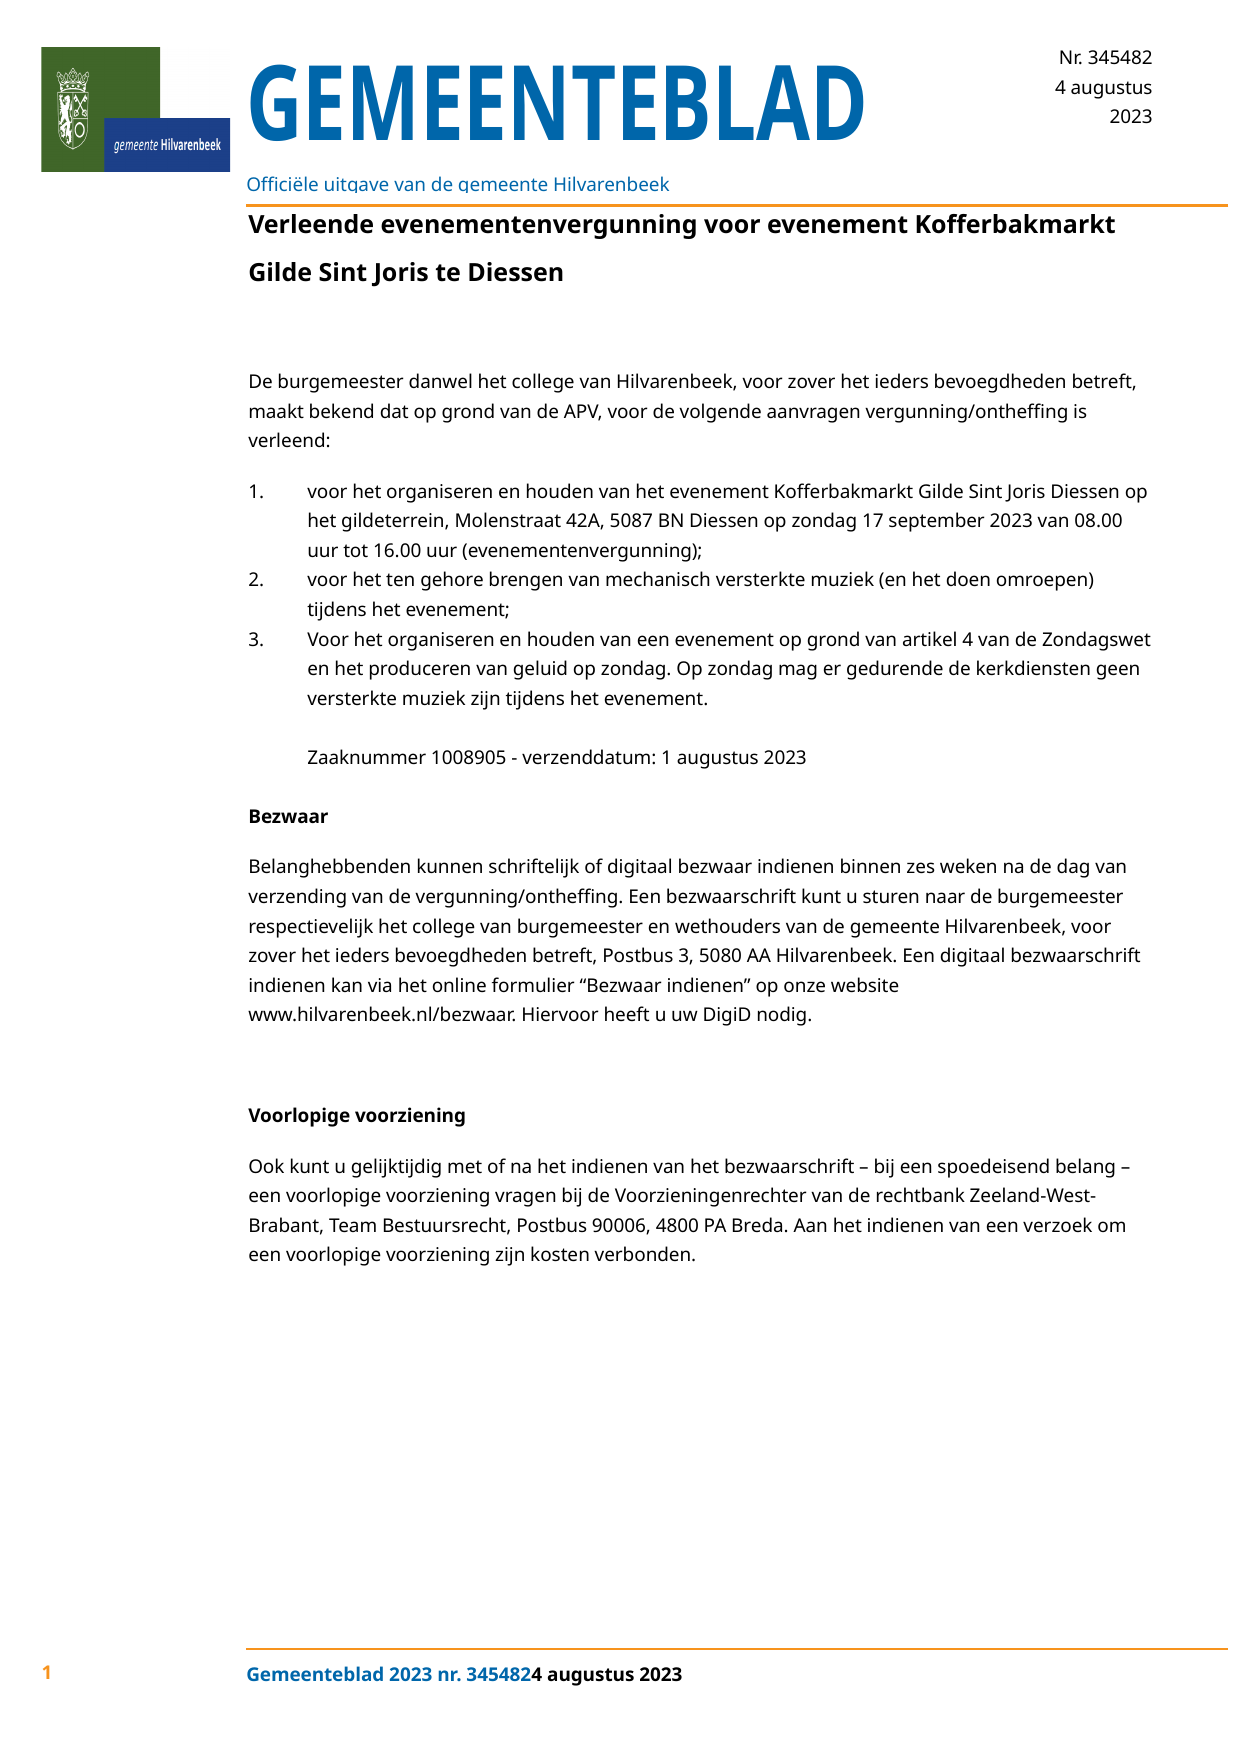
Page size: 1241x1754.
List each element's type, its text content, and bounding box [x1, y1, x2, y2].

text Ook kunt u gelijktijdig met of na het indienen van het bezwaarschrift – bij een spoedeisend belang – een voorlopige voorziening vragen bij de Voorzieningenrechter van de rechtbank Zeeland-West-Brabant, Team Bestuursrecht, Postbus 90006, 4800 PA Breda. Aan het indienen van een verzoek om een voorlopige voorziening zijn kosten verbonden. [248, 1153, 1152, 1267]
text De burgemeester danwel het college van Hilvarenbeek, voor zover het ieders bevoegdheden betreft, maakt bekend dat op grond van de APV, voor de volgende aanvragen vergunning/ontheffing is verleend: [248, 368, 1152, 453]
text Voorlopige voorziening [248, 1102, 1152, 1128]
list Voor het organiseren en houden van een evenement op grond van artikel 4 van de Zondagswet en het produceren van geluid op zondag. Op zondag mag er gedurende de kerkdiensten geen versterkte muziek zijn tijdens het evenement. [248, 626, 1152, 711]
list Zaaknummer 1008905 - verzenddatum: 1 augustus 2023 [248, 744, 1152, 770]
text Verleende evenementenvergunning voor evenement Kofferbakmarkt Gilde Sint Joris te Diessen [248, 207, 1152, 288]
list voor het ten gehore brengen van mechanisch versterkte muziek (en het doen omroepen) tijdens het evenement; [248, 567, 1152, 622]
list voor het organiseren en houden van het evenement Kofferbakmarkt Gilde Sint Joris Diessen op het gildeterrein, Molenstraat 42A, 5087 BN Diessen op zondag 17 september 2023 van 08.00 uur tot 16.00 uur (evenementenvergunning); [248, 478, 1152, 563]
text Belanghebbenden kunnen schriftelijk of digitaal bezwaar indienen binnen zes weken na de dag van verzending van de vergunning/ontheffing. Een bezwaarschrift kunt u sturen naar de burgemeester respectievelijk het college van burgemeester en wethouders van de gemeente Hilvarenbeek, voor zover het ieders bevoegdheden betreft, Postbus 3, 5080 AA Hilvarenbeek. Een digitaal bezwaarschrift indienen kan via het online formulier “Bezwaar indienen” op onze website www.hilvarenbeek.nl/bezwaar. Hiervoor heeft u uw DigiD nodig. [248, 854, 1152, 1027]
picture [41, 47, 231, 172]
text Bezwaar [248, 803, 1152, 829]
